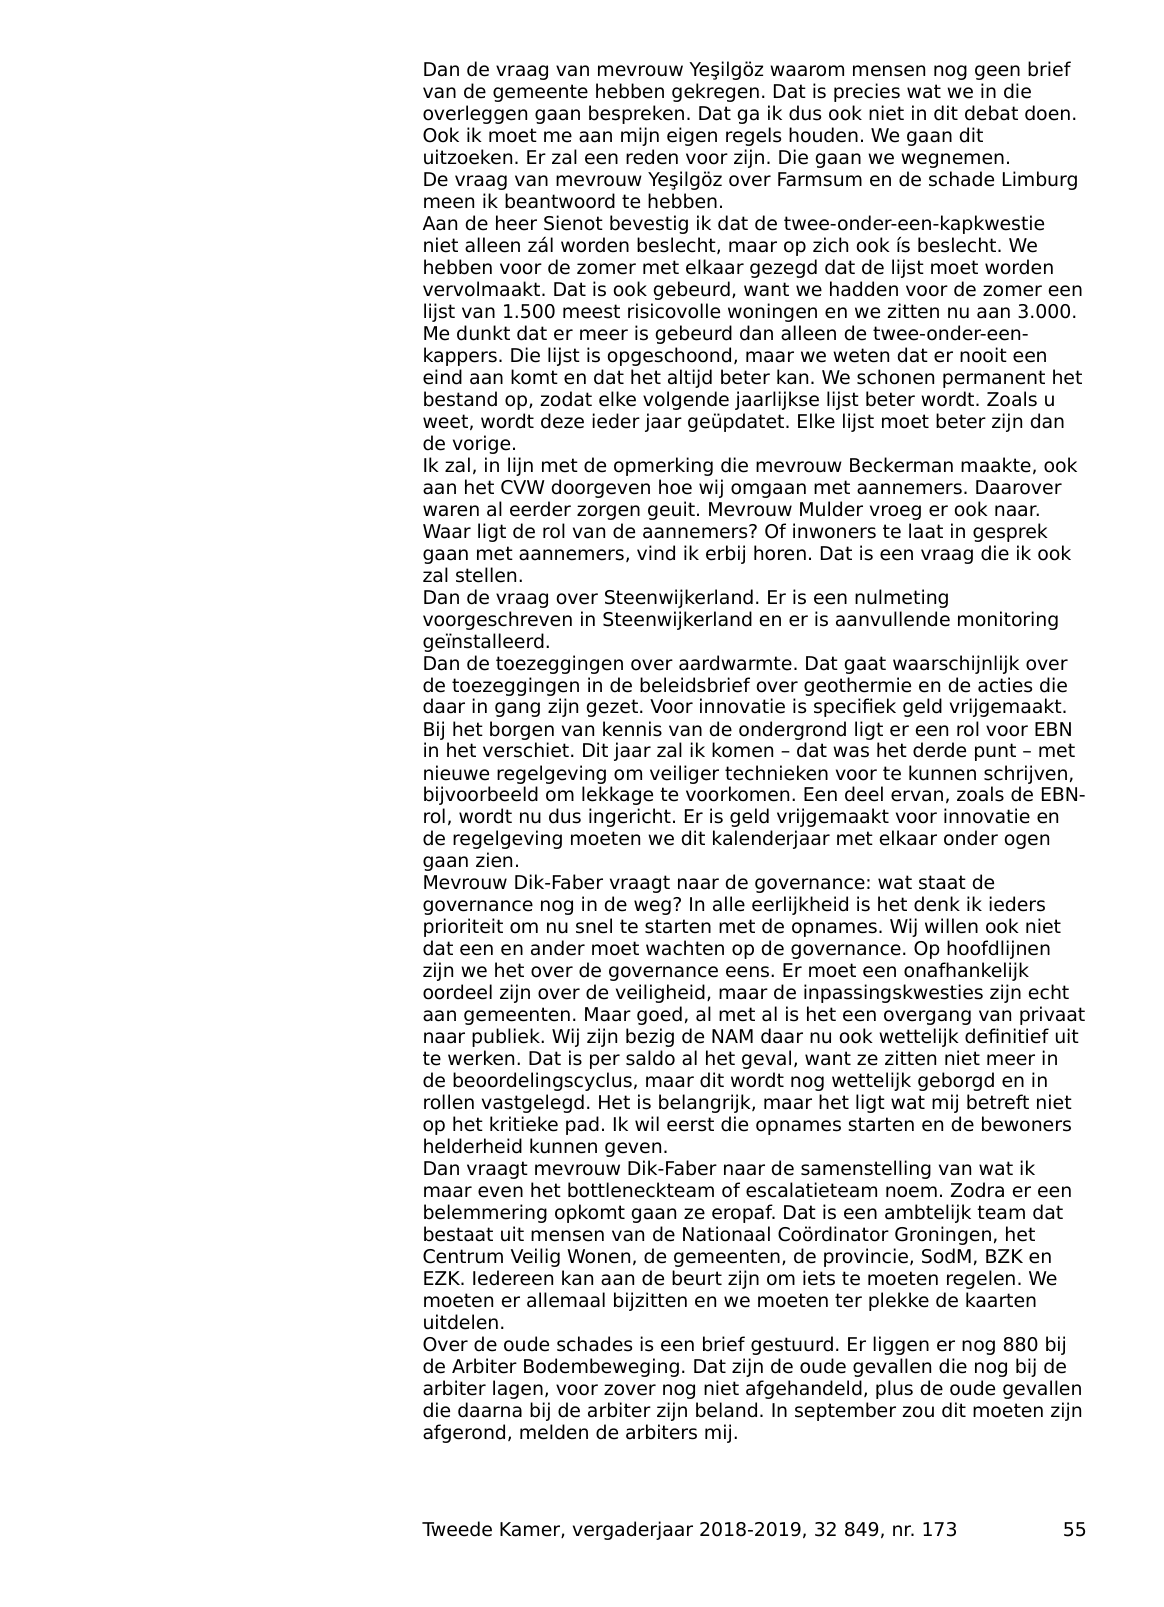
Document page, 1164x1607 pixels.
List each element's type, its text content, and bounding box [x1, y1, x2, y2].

text Dan vraagt mevrouw Dik-Faber naar de samenstelling van wat ik maar even het bottleneckteam of escalatieteam noem. Zodra er een belemmering opkomt gaan ze eropaf. Dat is een ambtelijk team dat bestaat uit mensen van de Nationaal Coördinator Groningen, het Centrum Veilig Wonen, de gemeenten, de provincie, SodM, BZK en EZK. Iedereen kan aan de beurt zijn om iets te moeten regelen. We moeten er allemaal bijzitten en we moeten ter plekke de kaarten uitdelen. [422, 1158, 1087, 1334]
text De vraag van mevrouw Yeşilgöz over Farmsum en de schade Limburg meen ik beantwoord te hebben. [422, 169, 1087, 213]
text Over de oude schades is een brief gestuurd. Er liggen er nog 880 bij de Arbiter Bodembeweging. Dat zijn de oude gevallen die nog bij de arbiter lagen, voor zover nog niet afgehandeld, plus de oude gevallen die daarna bij de arbiter zijn beland. In september zou dit moeten zijn afgerond, melden de arbiters mij. [422, 1334, 1087, 1444]
text Ik zal, in lijn met de opmerking die mevrouw Beckerman maakte, ook aan het CVW doorgeven hoe wij omgaan met aannemers. Daarover waren al eerder zorgen geuit. Mevrouw Mulder vroeg er ook naar. Waar ligt de rol van de aannemers? Of inwoners te laat in gesprek gaan met aannemers, vind ik erbij horen. Dat is een vraag die ik ook zal stellen. [422, 455, 1087, 587]
text Dan de vraag over Steenwijkerland. Er is een nulmeting voorgeschreven in Steenwijkerland en er is aanvullende monitoring geïnstalleerd. [422, 587, 1087, 652]
text Aan de heer Sienot bevestig ik dat de twee-onder-een-kapkwestie niet alleen zál worden beslecht, maar op zich ook ís beslecht. We hebben voor de zomer met elkaar gezegd dat de lijst moet worden vervolmaakt. Dat is ook gebeurd, want we hadden voor de zomer een lijst van 1.500 meest risicovolle woningen en we zitten nu aan 3.000. Me dunkt dat er meer is gebeurd dan alleen de twee-onder-een-kappers. Die lijst is opgeschoond, maar we weten dat er nooit een eind aan komt en dat het altijd beter kan. We schonen permanent het bestand op, zodat elke volgende jaarlijkse lijst beter wordt. Zoals u weet, wordt deze ieder jaar geüpdatet. Elke lijst moet beter zijn dan de vorige. [422, 213, 1087, 455]
text Dan de toezeggingen over aardwarmte. Dat gaat waarschijnlijk over de toezeggingen in de beleidsbrief over geothermie en de acties die daar in gang zijn gezet. Voor innovatie is specifiek geld vrijgemaakt. Bij het borgen van kennis van de ondergrond ligt er een rol voor EBN in het verschiet. Dit jaar zal ik komen – dat was het derde punt – met nieuwe regelgeving om veiliger technieken voor te kunnen schrijven, bijvoorbeeld om lekkage te voorkomen. Een deel ervan, zoals de EBN-rol, wordt nu dus ingericht. Er is geld vrijgemaakt voor innovatie en de regelgeving moeten we dit kalenderjaar met elkaar onder ogen gaan zien. [422, 652, 1087, 872]
text Mevrouw Dik-Faber vraagt naar de governance: wat staat de governance nog in de weg? In alle eerlijkheid is het denk ik ieders prioriteit om nu snel te starten met de opnames. Wij willen ook niet dat een en ander moet wachten op de governance. Op hoofdlijnen zijn we het over de governance eens. Er moet een onafhankelijk oordeel zijn over de veiligheid, maar de inpassingskwesties zijn echt aan gemeenten. Maar goed, al met al is het een overgang van privaat naar publiek. Wij zijn bezig de NAM daar nu ook wettelijk definitief uit te werken. Dat is per saldo al het geval, want ze zitten niet meer in de beoordelingscyclus, maar dit wordt nog wettelijk geborgd en in rollen vastgelegd. Het is belangrijk, maar het ligt wat mij betreft niet op het kritieke pad. Ik wil eerst die opnames starten en de bewoners helderheid kunnen geven. [422, 872, 1087, 1158]
text Dan de vraag van mevrouw Yeşilgöz waarom mensen nog geen brief van de gemeente hebben gekregen. Dat is precies wat we in die overleggen gaan bespreken. Dat ga ik dus ook niet in dit debat doen. Ook ik moet me aan mijn eigen regels houden. We gaan dit uitzoeken. Er zal een reden voor zijn. Die gaan we wegnemen. [422, 59, 1087, 169]
